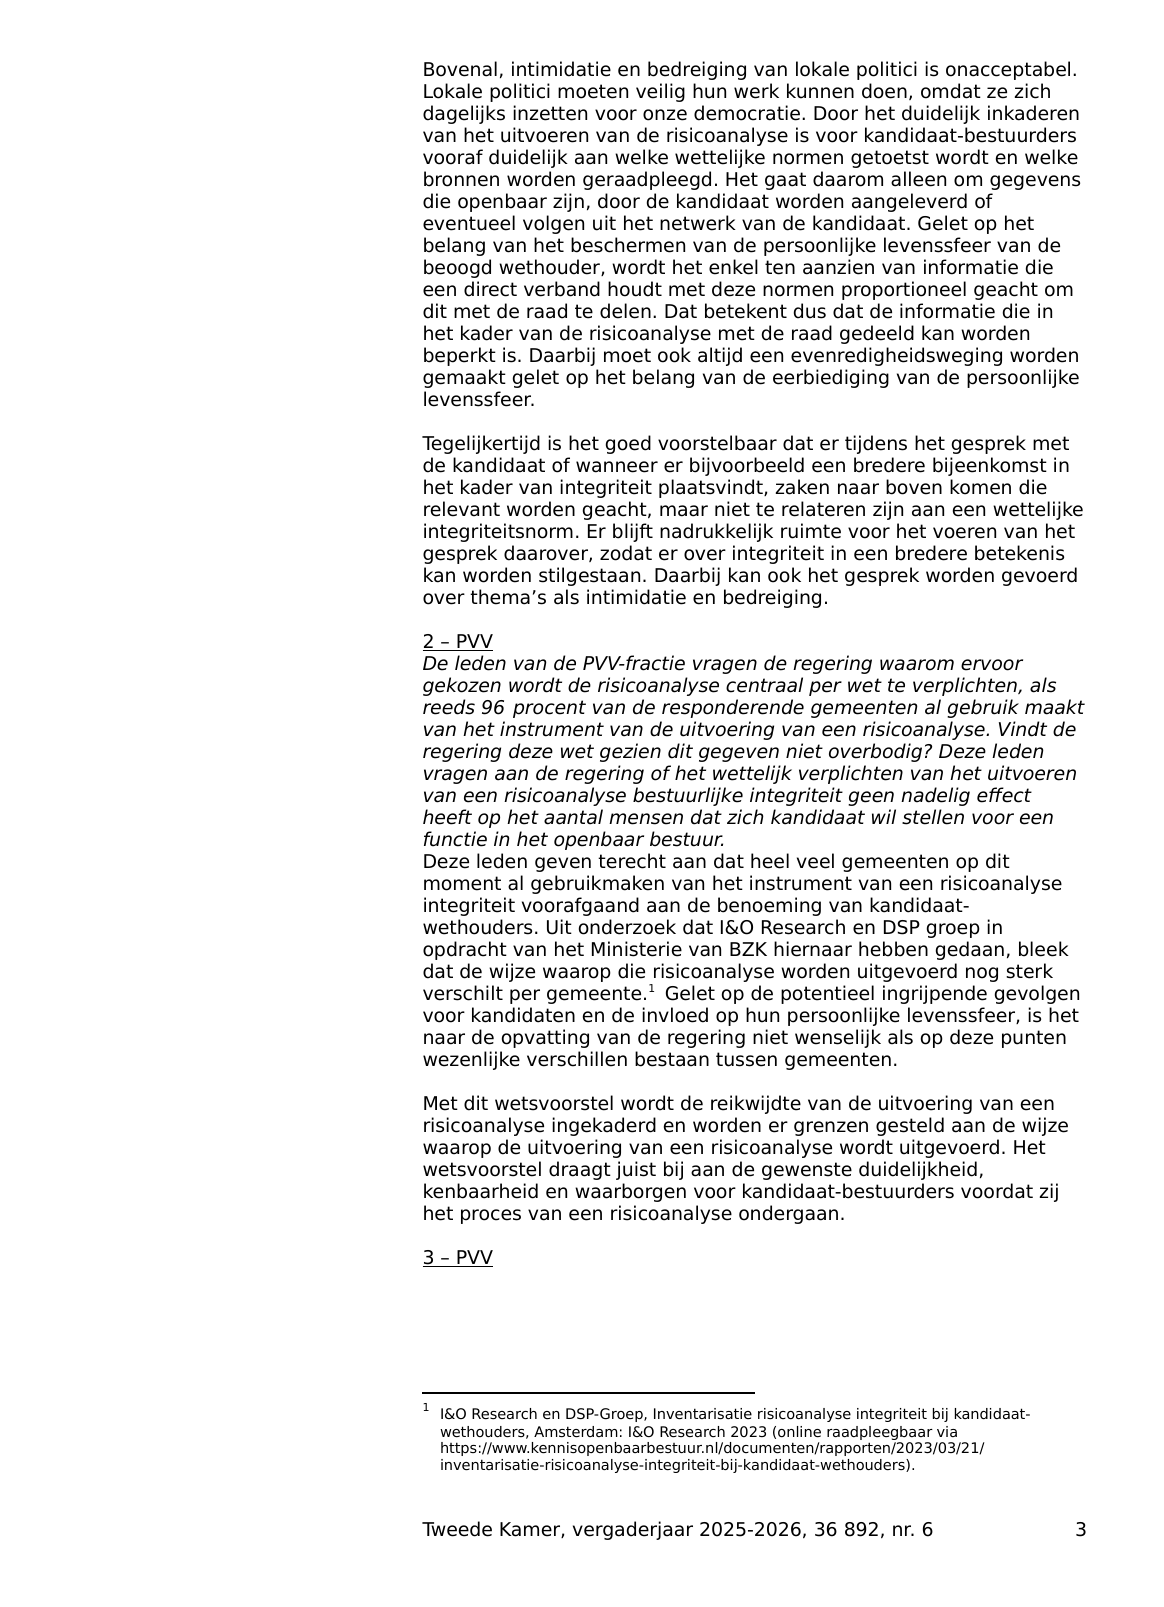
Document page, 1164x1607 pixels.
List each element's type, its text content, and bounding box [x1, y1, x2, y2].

text 2 – PVV [422, 631, 1087, 653]
text Bovenal, intimidatie en bedreiging van lokale politici is onacceptabel. Lokale politici moeten veilig hun werk kunnen doen, omdat ze zich dagelijks inzetten voor onze democratie. Door het duidelijk inkaderen van het uitvoeren van de risicoanalyse is voor kandidaat-bestuurders vooraf duidelijk aan welke wettelijke normen getoetst wordt en welke bronnen worden geraadpleegd. Het gaat daarom alleen om gegevens die openbaar zijn, door de kandidaat worden aangeleverd of eventueel volgen uit het netwerk van de kandidaat. Gelet op het belang van het beschermen van de persoonlijke levenssfeer van de beoogd wethouder, wordt het enkel ten aanzien van informatie die een direct verband houdt met deze normen proportioneel geacht om dit met de raad te delen. Dat betekent dus dat de informatie die in het kader van de risicoanalyse met de raad gedeeld kan worden beperkt is. Daarbij moet ook altijd een evenredigheidsweging worden gemaakt gelet op het belang van de eerbiediging van de persoonlijke levenssfeer. [422, 59, 1087, 411]
text De leden van de PVV-fractie vragen de regering waarom ervoor gekozen wordt de risicoanalyse centraal per wet te verplichten, als reeds 96 procent van de responderende gemeenten al gebruik maakt van het instrument van de uitvoering van een risicoanalyse. Vindt de regering deze wet gezien dit gegeven niet overbodig? Deze leden vragen aan de regering of het wettelijk verplichten van het uitvoeren van een risicoanalyse bestuurlijke integriteit geen nadelig effect heeft op het aantal mensen dat zich kandidaat wil stellen voor een functie in het openbaar bestuur. [422, 653, 1087, 851]
text Tegelijkertijd is het goed voorstelbaar dat er tijdens het gesprek met de kandidaat of wanneer er bijvoorbeeld een bredere bijeenkomst in het kader van integriteit plaatsvindt, zaken naar boven komen die relevant worden geacht, maar niet te relateren zijn aan een wettelijke integriteitsnorm. Er blijft nadrukkelijk ruimte voor het voeren van het gesprek daarover, zodat er over integriteit in een bredere betekenis kan worden stilgestaan. Daarbij kan ook het gesprek worden gevoerd over thema’s als intimidatie en bedreiging. [422, 433, 1087, 609]
text Deze leden geven terecht aan dat heel veel gemeenten op dit moment al gebruikmaken van het instrument van een risicoanalyse integriteit voorafgaand aan de benoeming van kandidaat-wethouders. Uit onderzoek dat I&O Research en DSP groep in opdracht van het Ministerie van BZK hiernaar hebben gedaan, bleek dat de wijze waarop die risicoanalyse worden uitgevoerd nog sterk verschilt per gemeente. Gelet op de potentieel ingrijpende gevolgen voor kandidaten en de invloed op hun persoonlijke levenssfeer, is het naar de opvatting van de regering niet wenselijk als op deze punten wezenlijke verschillen bestaan tussen gemeenten. [422, 851, 1087, 1071]
text I&O Research en DSP-Groep, Inventarisatie risicoanalyse integriteit bij kandidaat-wethouders, Amsterdam: I&O Research 2023 (online raadpleegbaar via https://www.kennisopenbaarbestuur.nl/documenten/rapporten/2023/03/21/inventarisatie-risicoanalyse-integriteit-bij-kandidaat-wethouders). [422, 1402, 1087, 1474]
text Met dit wetsvoorstel wordt de reikwijdte van de uitvoering van een risicoanalyse ingekaderd en worden er grenzen gesteld aan de wijze waarop de uitvoering van een risicoanalyse wordt uitgevoerd. Het wetsvoorstel draagt juist bij aan de gewenste duidelijkheid, kenbaarheid en waarborgen voor kandidaat-bestuurders voordat zij het proces van een risicoanalyse ondergaan. [422, 1093, 1087, 1224]
text 3 – PVV [422, 1247, 1087, 1269]
